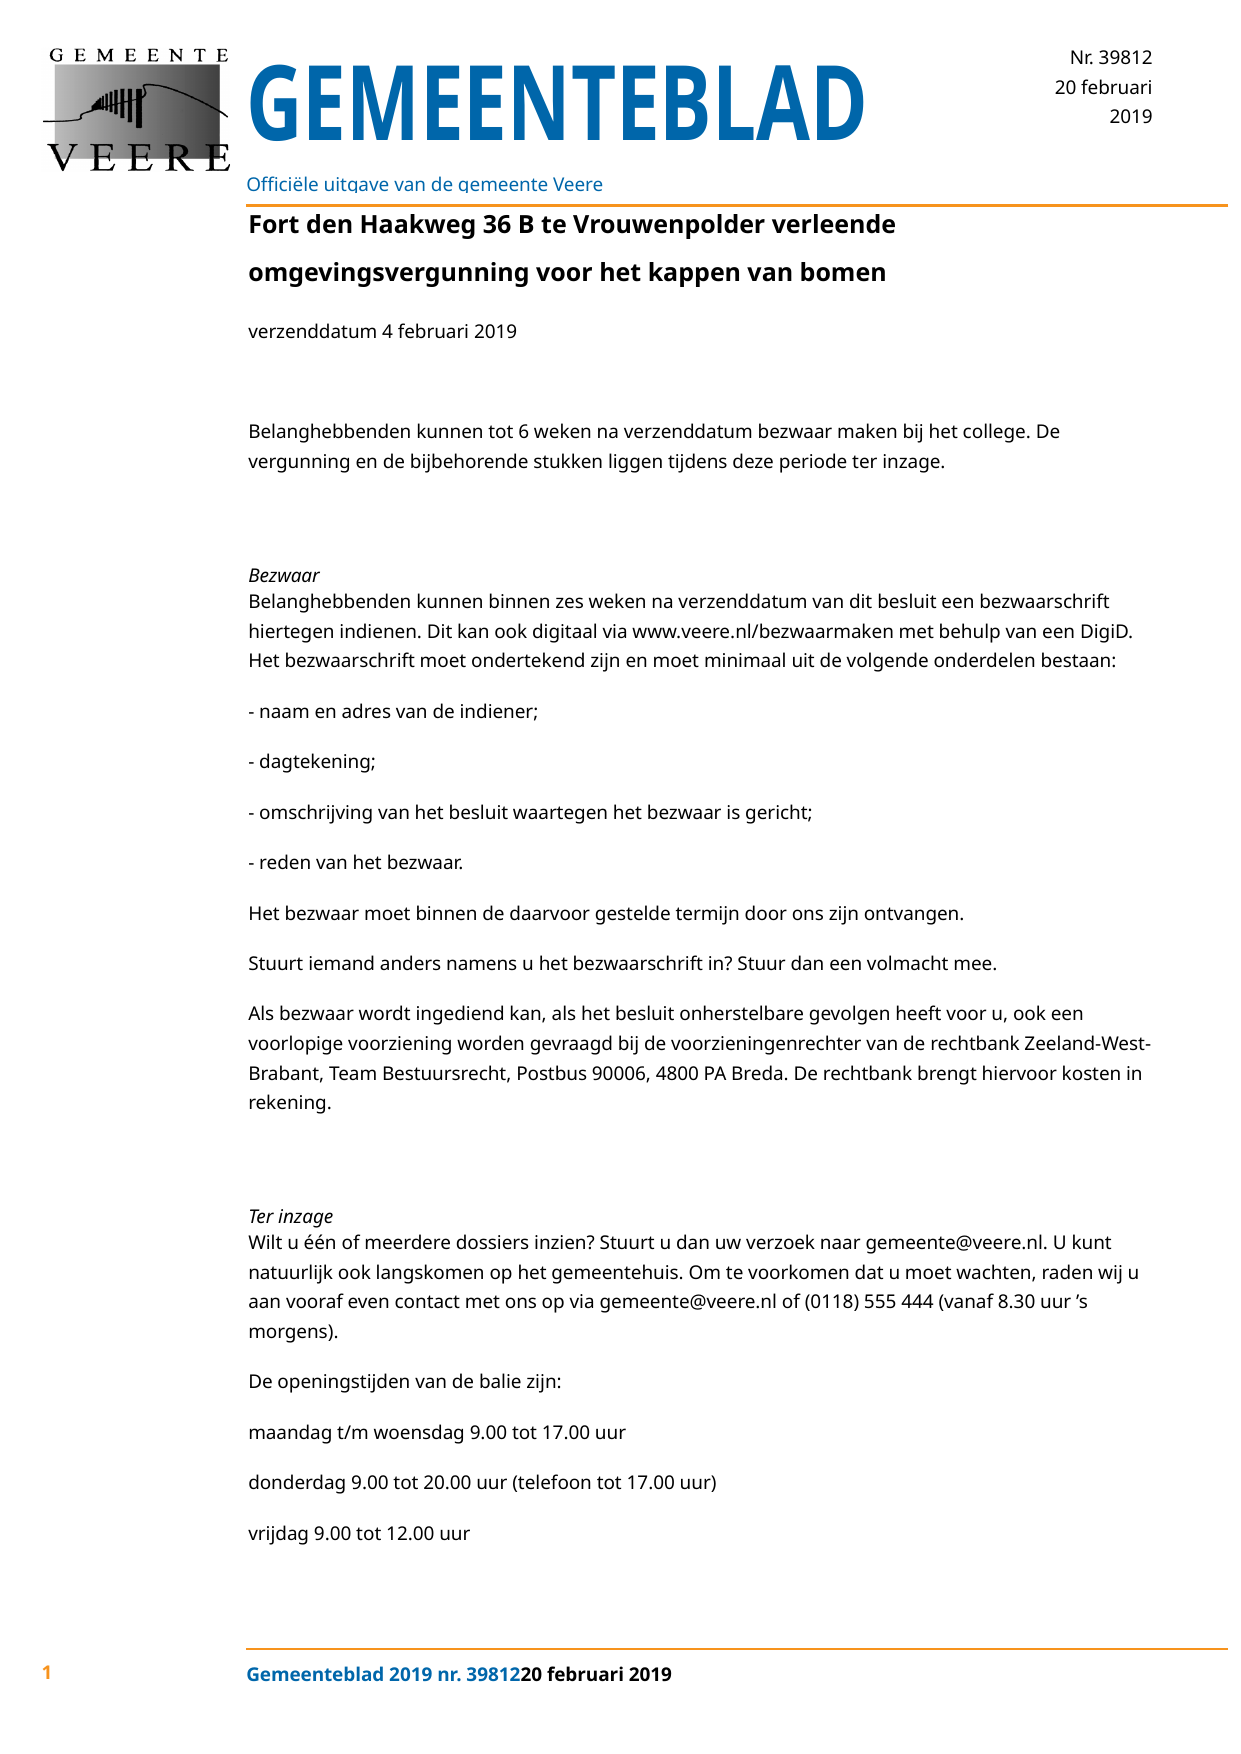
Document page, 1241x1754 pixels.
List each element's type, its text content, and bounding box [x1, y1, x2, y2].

text Belanghebbenden kunnen tot 6 weken na verzenddatum bezwaar maken bij het college. De vergunning en de bijbehorende stukken liggen tijdens deze periode ter inzage. [248, 419, 1152, 474]
text maandag t/m woensdag 9.00 tot 17.00 uur [248, 1419, 1152, 1445]
text - omschrijving van het besluit waartegen het bezwaar is gericht; [248, 799, 1152, 824]
picture [41, 47, 231, 172]
text Wilt u één of meerdere dossiers inzien? Stuurt u dan uw verzoek naar gemeente@veere.nl. U kunt natuurlijk ook langskomen op het gemeentehuis. Om te voorkomen dat u moet wachten, raden wij u aan vooraf even contact met ons op via gemeente@veere.nl of (0118) 555 444 (vanaf 8.30 uur ’s morgens). [248, 1229, 1152, 1344]
text De openingstijden van de balie zijn: [248, 1368, 1152, 1394]
text - dagtekening; [248, 748, 1152, 774]
text Ter inzage [248, 1204, 1152, 1229]
text Als bezwaar wordt ingediend kan, als het besluit onherstelbare gevolgen heeft voor u, ook een voorlopige voorziening worden gevraagd bij de voorzieningenrechter van de rechtbank Zeeland-West-Brabant, Team Bestuursrecht, Postbus 90006, 4800 PA Breda. De rechtbank brengt hiervoor kosten in rekening. [248, 1001, 1152, 1115]
text vrijdag 9.00 tot 12.00 uur [248, 1520, 1152, 1546]
text - reden van het bezwaar. [248, 849, 1152, 875]
text donderdag 9.00 tot 20.00 uur (telefoon tot 17.00 uur) [248, 1469, 1152, 1495]
text verzenddatum 4 februari 2019 [248, 318, 1152, 344]
text Bezwaar [248, 563, 1152, 588]
text - naam en adres van de indiener; [248, 698, 1152, 724]
text Belanghebbenden kunnen binnen zes weken na verzenddatum van dit besluit een bezwaarschrift hiertegen indienen. Dit kan ook digitaal via www.veere.nl/bezwaarmaken met behulp van een DigiD. Het bezwaarschrift moet ondertekend zijn en moet minimaal uit de volgende onderdelen bestaan: [248, 588, 1152, 673]
text Fort den Haakweg 36 B te Vrouwenpolder verleende omgevingsvergunning voor het kappen van bomen [248, 207, 1152, 288]
text Het bezwaar moet binnen de daarvoor gestelde termijn door ons zijn ontvangen. [248, 900, 1152, 925]
text Stuurt iemand anders namens u het bezwaarschrift in? Stuur dan een volmacht mee. [248, 950, 1152, 976]
